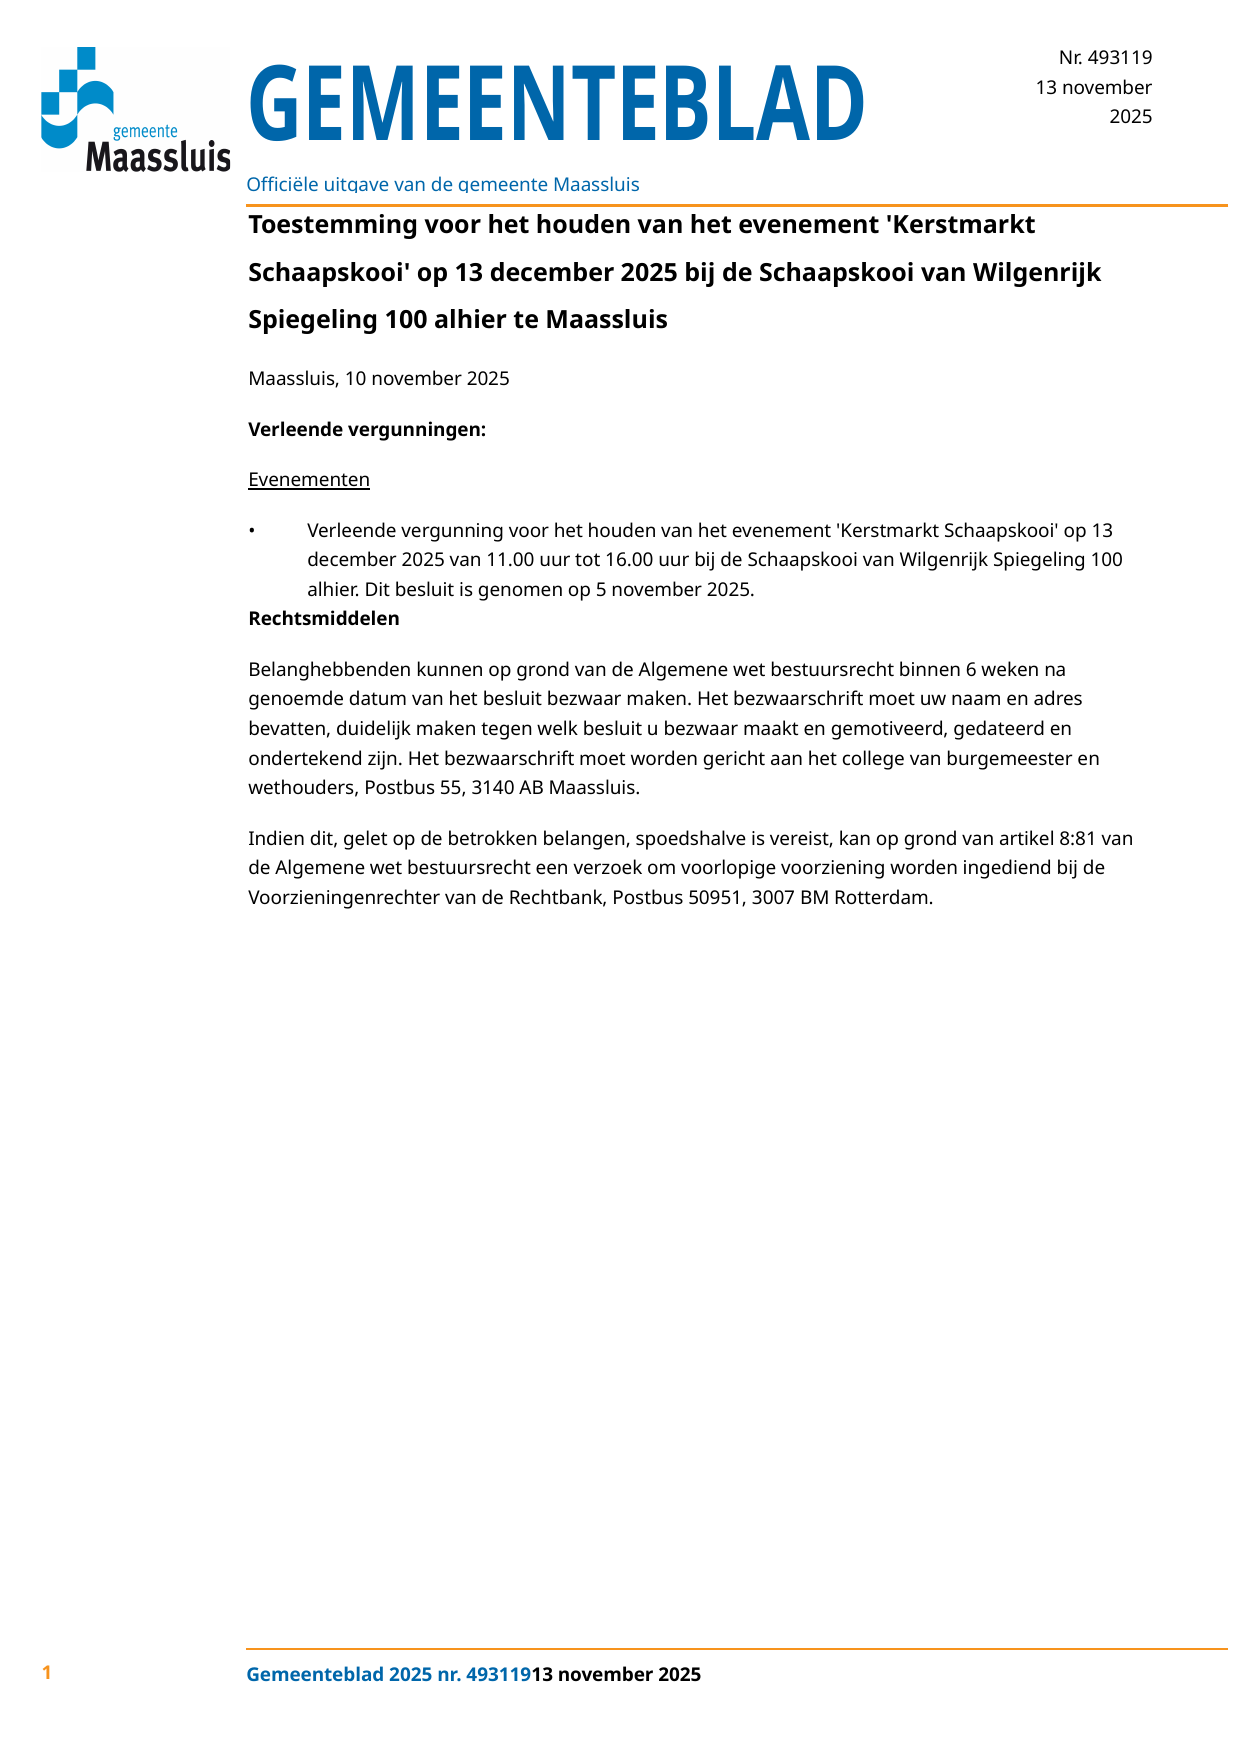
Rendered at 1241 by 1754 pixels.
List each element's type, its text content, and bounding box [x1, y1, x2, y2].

text Toestemming voor het houden van het evenement 'Kerstmarkt Schaapskooi' op 13 december 2025 bij de Schaapskooi van Wilgenrijk Spiegeling 100 alhier te Maassluis [248, 207, 1152, 336]
picture [41, 47, 231, 172]
text Maassluis, 10 november 2025 [248, 366, 1152, 391]
text Indien dit, gelet op de betrokken belangen, spoedshalve is vereist, kan op grond van artikel 8:81 van de Algemene wet bestuursrecht een verzoek om voorlopige voorziening worden ingediend bij de Voorzieningenrechter van de Rechtbank, Postbus 50951, 3007 BM Rotterdam. [248, 825, 1152, 909]
picture [41, 47, 77, 92]
text Belanghebbenden kunnen op grond van de Algemene wet bestuursrecht binnen 6 weken na genoemde datum van het besluit bezwaar maken. Het bezwaarschrift moet uw naam en adres bevatten, duidelijk maken tegen welk besluit u bezwaar maakt en gemotiveerd, gedateerd en ondertekend zijn. Het bezwaarschrift moet worden gericht aan het college van burgemeester en wethouders, Postbus 55, 3140 AB Maassluis. [248, 656, 1152, 800]
text Rechtsmiddelen [248, 606, 1152, 631]
list Verleende vergunning voor het houden van het evenement 'Kerstmarkt Schaapskooi' op 13 december 2025 van 11.00 uur tot 16.00 uur bij de Schaapskooi van Wilgenrijk Spiegeling 100 alhier. Dit besluit is genomen op 5 november 2025. [248, 517, 1152, 602]
text Verleende vergunningen: [248, 416, 1152, 442]
text Evenementen [248, 466, 1152, 492]
